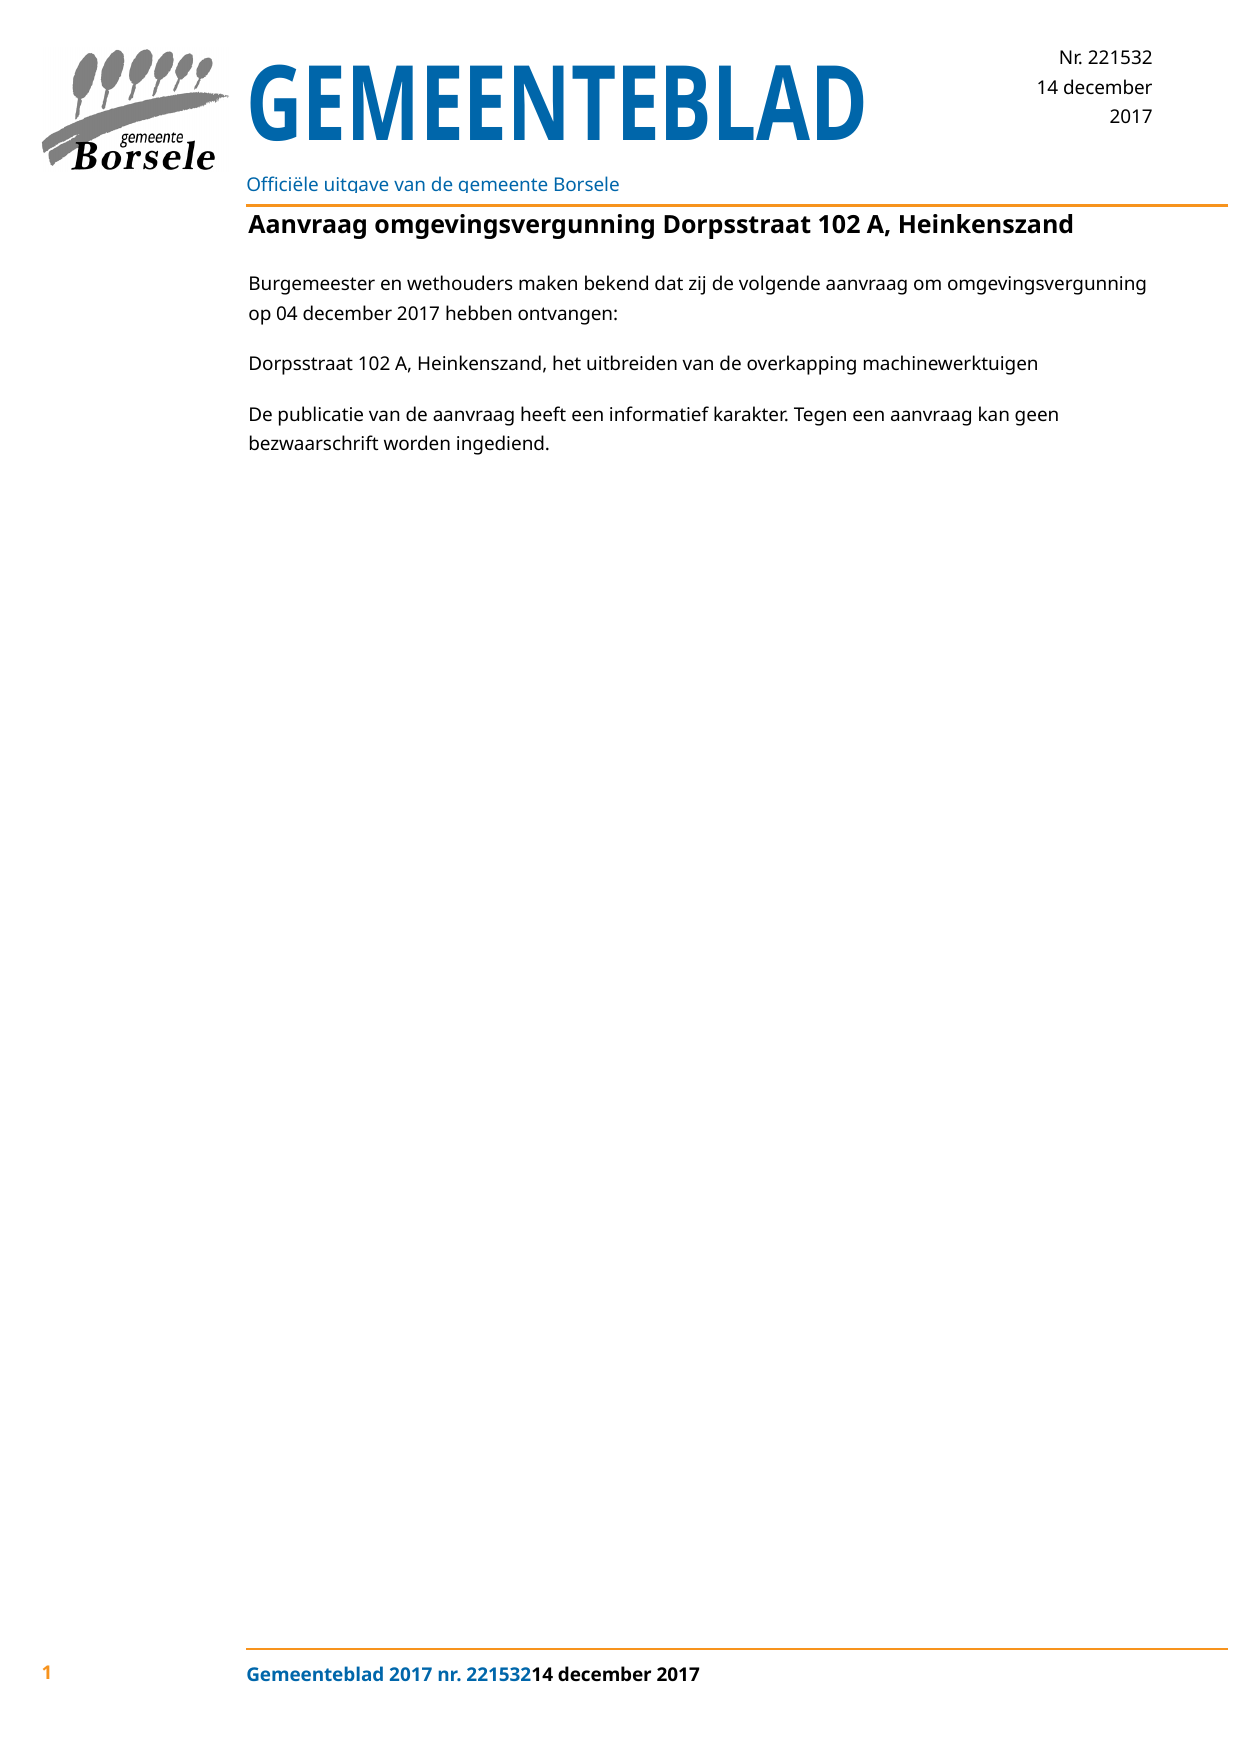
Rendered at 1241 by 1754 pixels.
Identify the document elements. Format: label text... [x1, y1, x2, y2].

text Dorpsstraat 102 A, Heinkenszand, het uitbreiden van de overkapping machinewerktuigen [248, 350, 1152, 376]
text De publicatie van de aanvraag heeft een informatief karakter. Tegen een aanvraag kan geen bezwaarschrift worden ingediend. [248, 401, 1152, 456]
text Burgemeester en wethouders maken bekend dat zij de volgende aanvraag om omgevingsvergunning op 04 december 2017 hebben ontvangen: [248, 270, 1152, 326]
text Aanvraag omgevingsvergunning Dorpsstraat 102 A, Heinkenszand [248, 207, 1152, 241]
picture [41, 47, 231, 172]
